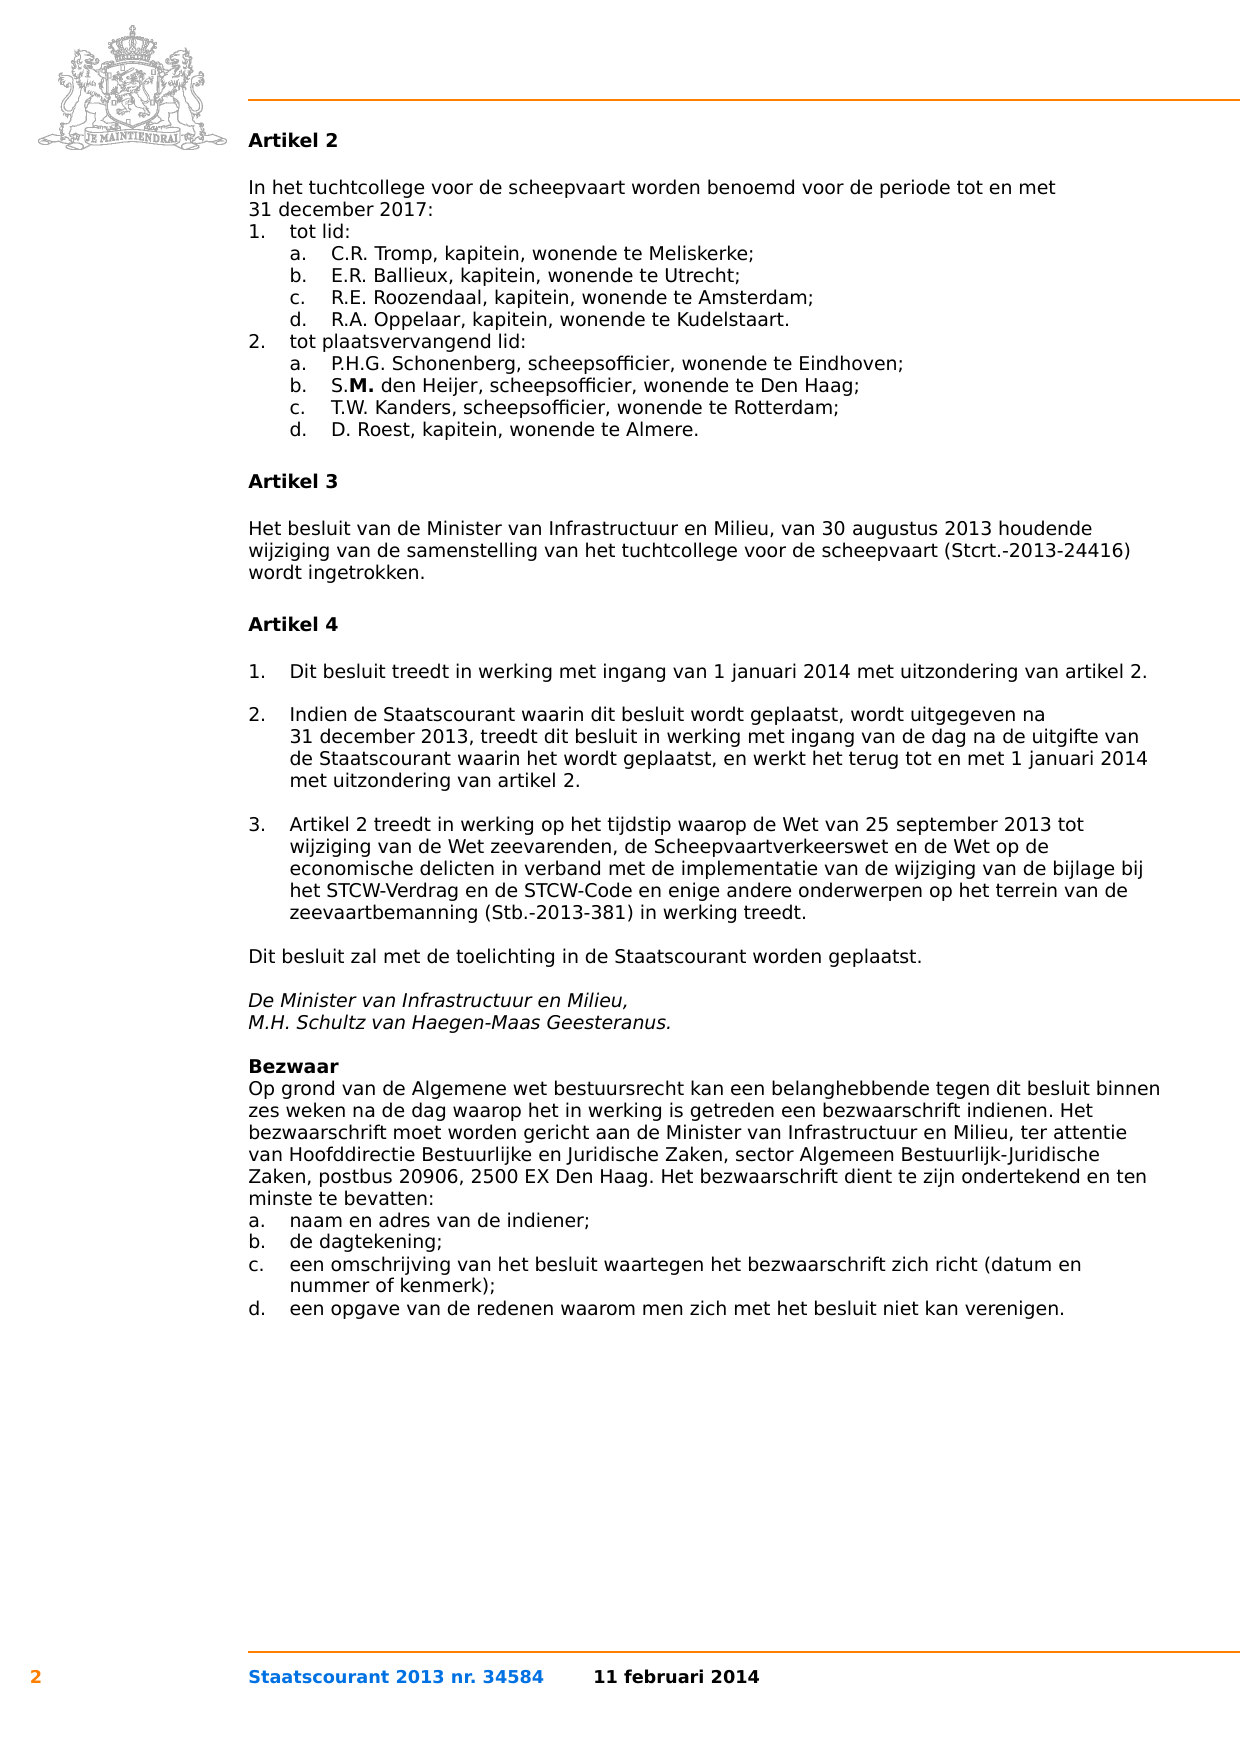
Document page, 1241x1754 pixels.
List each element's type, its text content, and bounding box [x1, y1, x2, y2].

text 3. Artikel 2 treedt in werking op het tijdstip waarop de Wet van 25 september 2013 tot wijziging van de Wet zeevarenden, de Scheepvaartverkeerswet en de Wet op de economische delicten in verband met de implementatie van de wijziging van de bijlage bij het STCW-Verdrag en de STCW-Code en enige andere onderwerpen op het terrein van de zeevaartbemanning (Stb.-2013-381) in werking treedt. [248, 814, 1163, 924]
text d. R.A. Oppelaar, kapitein, wonende te Kudelstaart. [289, 309, 1163, 331]
text c. een omschrijving van het besluit waartegen het bezwaarschrift zich richt (datum en nummer of kenmerk); [248, 1253, 1163, 1297]
text d. een opgave van de redenen waarom men zich met het besluit niet kan verenigen. [248, 1297, 1163, 1319]
subtitle Artikel 4 [248, 613, 1163, 636]
picture [38, 25, 227, 150]
text Op grond van de Algemene wet bestuursrecht kan een belanghebbende tegen dit besluit binnen zes weken na de dag waarop het in werking is getreden een bezwaarschrift indienen. Het bezwaarschrift moet worden gericht aan de Minister van Infrastructuur en Milieu, ter attentie van Hoofddirectie Bestuurlijke en Juridische Zaken, sector Algemeen Bestuurlijk-Juridische Zaken, postbus 20906, 2500 EX Den Haag. Het bezwaarschrift dient te zijn ondertekend en ten minste te bevatten: [248, 1078, 1163, 1209]
subtitle Artikel 2 [248, 130, 1163, 152]
text 2. tot plaatsvervangend lid: [248, 331, 1163, 353]
text Het besluit van de Minister van Infrastructuur en Milieu, van 30 augustus 2013 houdende wijziging van de samenstelling van het tuchtcollege voor de scheepvaart (Stcrt.-2013-24416) wordt ingetrokken. [248, 518, 1163, 583]
text In het tuchtcollege voor de scheepvaart worden benoemd voor de periode tot en met 31 december 2017: [248, 177, 1163, 221]
text d. D. Roest, kapitein, wonende te Almere. [289, 419, 1163, 441]
text a. P.H.G. Schonenberg, scheepsofficier, wonende te Eindhoven; [289, 353, 1163, 375]
text De Minister van Infrastructuur en Milieu, M.H. Schultz van Haegen-Maas Geesteranus. [248, 990, 1163, 1034]
text a. C.R. Tromp, kapitein, wonende te Meliskerke; [289, 243, 1163, 265]
text Dit besluit zal met de toelichting in de Staatscourant worden geplaatst. [248, 946, 1163, 968]
text b. de dagtekening; [248, 1231, 1163, 1253]
text a. naam en adres van de indiener; [248, 1209, 1163, 1231]
text 1. tot lid: [248, 221, 1163, 243]
text c. T.W. Kanders, scheepsofficier, wonende te Rotterdam; [289, 397, 1163, 419]
text Bezwaar [248, 1056, 1163, 1078]
text 1. Dit besluit treedt in werking met ingang van 1 januari 2014 met uitzondering van artikel 2. [248, 661, 1163, 682]
text 2. Indien de Staatscourant waarin dit besluit wordt geplaatst, wordt uitgegeven na 31 december 2013, treedt dit besluit in werking met ingang van de dag na de uitgifte van de Staatscourant waarin het wordt geplaatst, en werkt het terug tot en met 1 januari 2014 met uitzondering van artikel 2. [248, 704, 1163, 792]
text c. R.E. Roozendaal, kapitein, wonende te Amsterdam; [289, 287, 1163, 309]
text b. S.M. den Heijer, scheepsofficier, wonende te Den Haag; [289, 375, 1163, 397]
text b. E.R. Ballieux, kapitein, wonende te Utrecht; [289, 265, 1163, 287]
subtitle Artikel 3 [248, 471, 1163, 493]
